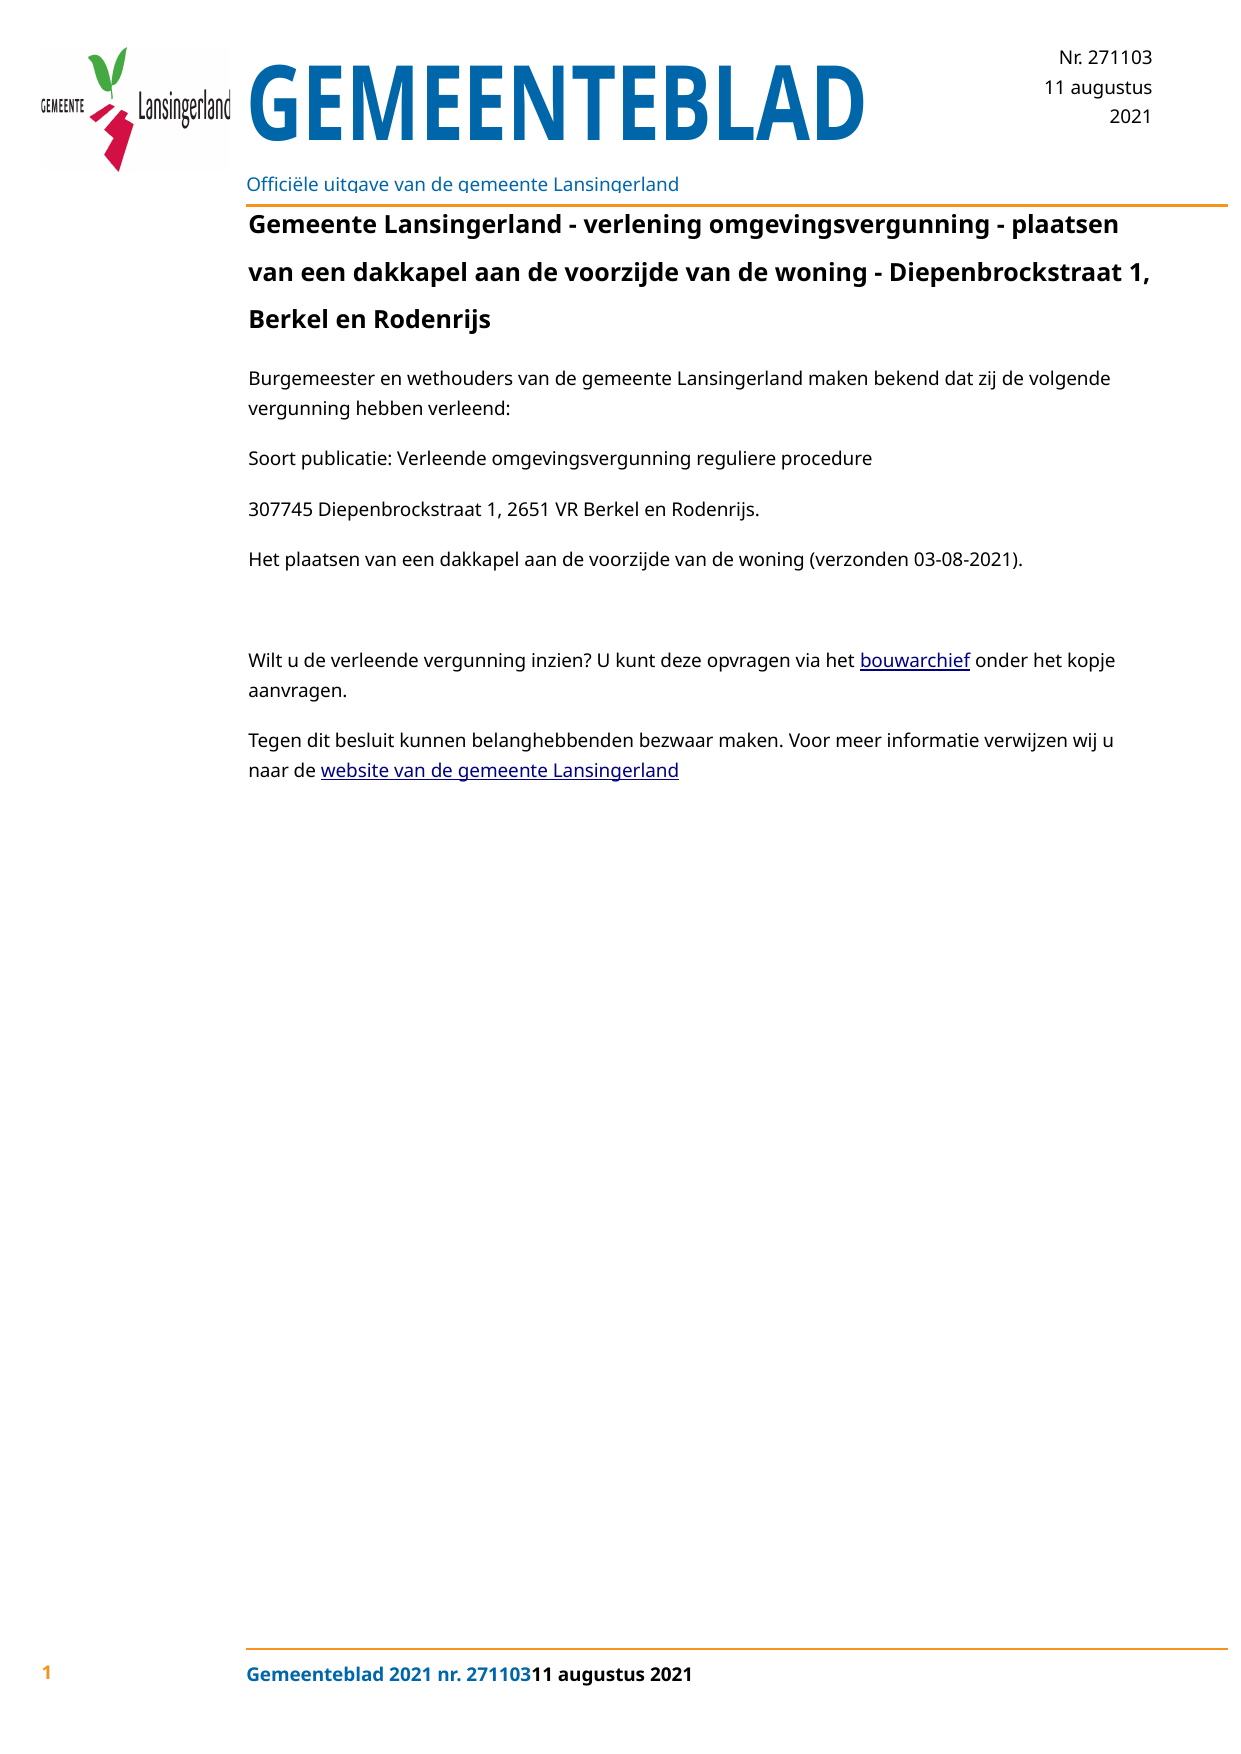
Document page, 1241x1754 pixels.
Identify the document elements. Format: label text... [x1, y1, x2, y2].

text Wilt u de verleende vergunning inzien? U kunt deze opvragen via het bouwarchief onder het kopje aanvragen. [248, 647, 1152, 702]
text 307745 Diepenbrockstraat 1, 2651 VR Berkel en Rodenrijs. [248, 496, 1152, 522]
picture [41, 47, 231, 172]
text Soort publicatie: Verleende omgevingsvergunning reguliere procedure [248, 446, 1152, 471]
text Tegen dit besluit kunnen belanghebbenden bezwaar maken. Voor meer informatie verwijzen wij u naar de website van de gemeente Lansingerland [248, 727, 1152, 782]
text Gemeente Lansingerland - verlening omgevingsvergunning - plaatsen van een dakkapel aan de voorzijde van de woning - Diepenbrockstraat 1, Berkel en Rodenrijs [248, 207, 1152, 336]
text Burgemeester en wethouders van de gemeente Lansingerland maken bekend dat zij de volgende vergunning hebben verleend: [248, 366, 1152, 421]
text Het plaatsen van een dakkapel aan de voorzijde van de woning (verzonden 03-08-2021). [248, 546, 1152, 572]
